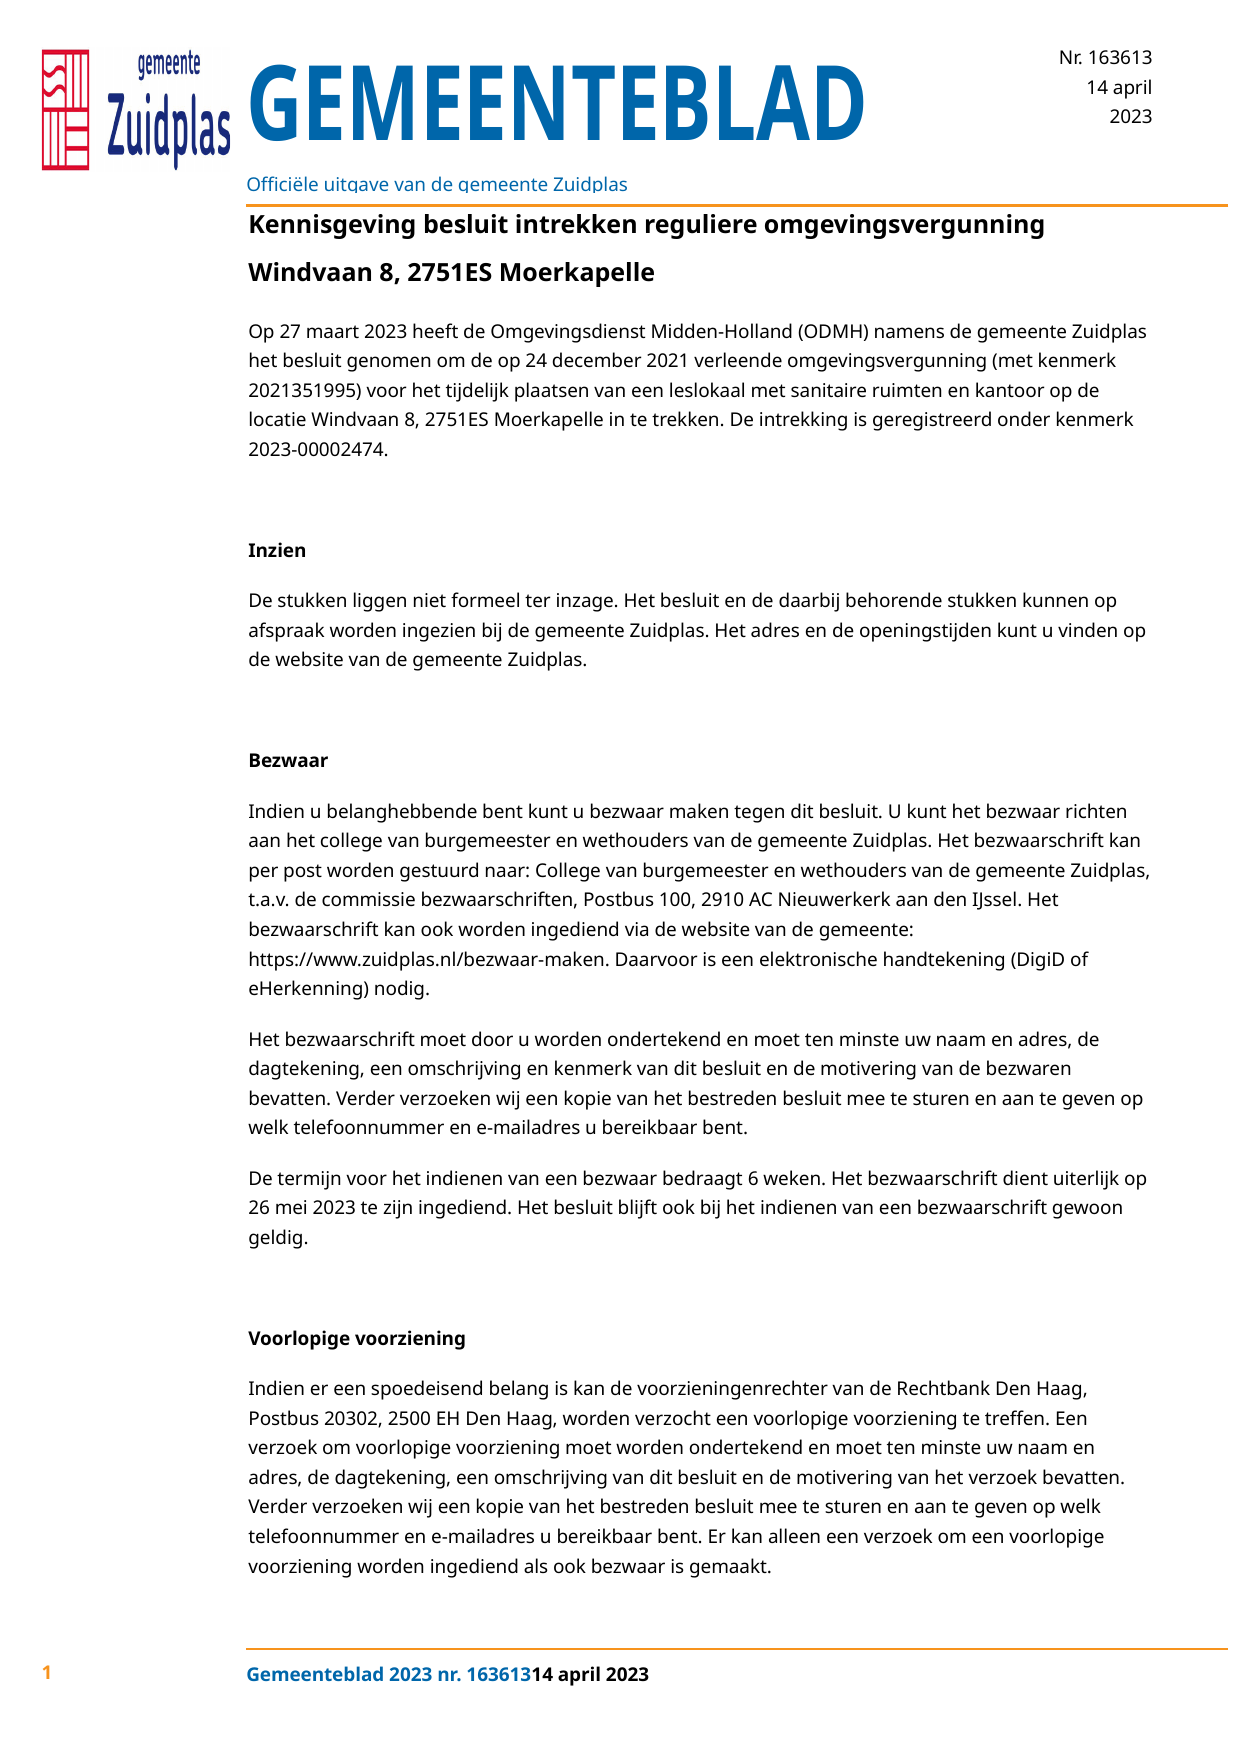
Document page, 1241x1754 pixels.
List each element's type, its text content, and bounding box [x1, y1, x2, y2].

text Kennisgeving besluit intrekken reguliere omgevingsvergunning Windvaan 8, 2751ES Moerkapelle [248, 207, 1152, 288]
text De termijn voor het indienen van een bezwaar bedraagt 6 weken. Het bezwaarschrift dient uiterlijk op 26 mei 2023 te zijn ingediend. Het besluit blijft ook bij het indienen van een bezwaarschrift gewoon geldig. [248, 1165, 1152, 1250]
text Op 27 maart 2023 heeft de Omgevingsdienst Midden-Holland (ODMH) namens de gemeente Zuidplas het besluit genomen om de op 24 december 2021 verleende omgevingsvergunning (met kenmerk 2021351995) voor het tijdelijk plaatsen van een leslokaal met sanitaire ruimten en kantoor op de locatie Windvaan 8, 2751ES Moerkapelle in te trekken. De intrekking is geregistreerd onder kenmerk 2023-00002474. [248, 318, 1152, 462]
text Bezwaar [248, 747, 1152, 773]
text De stukken liggen niet formeel ter inzage. Het besluit en de daarbij behorende stukken kunnen op afspraak worden ingezien bij de gemeente Zuidplas. Het adres en de openingstijden kunt u vinden op de website van de gemeente Zuidplas. [248, 587, 1152, 672]
text Indien er een spoedeisend belang is kan de voorzieningenrechter van de Rechtbank Den Haag, Postbus 20302, 2500 EH Den Haag, worden verzocht een voorlopige voorziening te treffen. Een verzoek om voorlopige voorziening moet worden ondertekend en moet ten minste uw naam en adres, de dagtekening, een omschrijving van dit besluit en de motivering van het verzoek bevatten. Verder verzoeken wij een kopie van het bestreden besluit mee te sturen en aan te geven op welk telefoonnummer en e-mailadres u bereikbaar bent. Er kan alleen een verzoek om een voorlopige voorziening worden ingediend als ook bezwaar is gemaakt. [248, 1375, 1152, 1579]
text Voorlopige voorziening [248, 1325, 1152, 1351]
text Het bezwaarschrift moet door u worden ondertekend en moet ten minste uw naam en adres, de dagtekening, een omschrijving en kenmerk van dit besluit en de motivering van de bezwaren bevatten. Verder verzoeken wij een kopie van het bestreden besluit mee te sturen en aan te geven op welk telefoonnummer en e-mailadres u bereikbaar bent. [248, 1026, 1152, 1140]
text Indien u belanghebbende bent kunt u bezwaar maken tegen dit besluit. U kunt het bezwaar richten aan het college van burgemeester en wethouders van de gemeente Zuidplas. Het bezwaarschrift kan per post worden gestuurd naar: College van burgemeester en wethouders van de gemeente Zuidplas, t.a.v. de commissie bezwaarschriften, Postbus 100, 2910 AC Nieuwerkerk aan den IJssel. Het bezwaarschrift kan ook worden ingediend via de website van de gemeente: https://www.zuidplas.nl/bezwaar-maken. Daarvoor is een elektronische handtekening (DigiD of eHerkenning) nodig. [248, 798, 1152, 1001]
text Inzien [248, 537, 1152, 563]
picture [41, 47, 231, 172]
